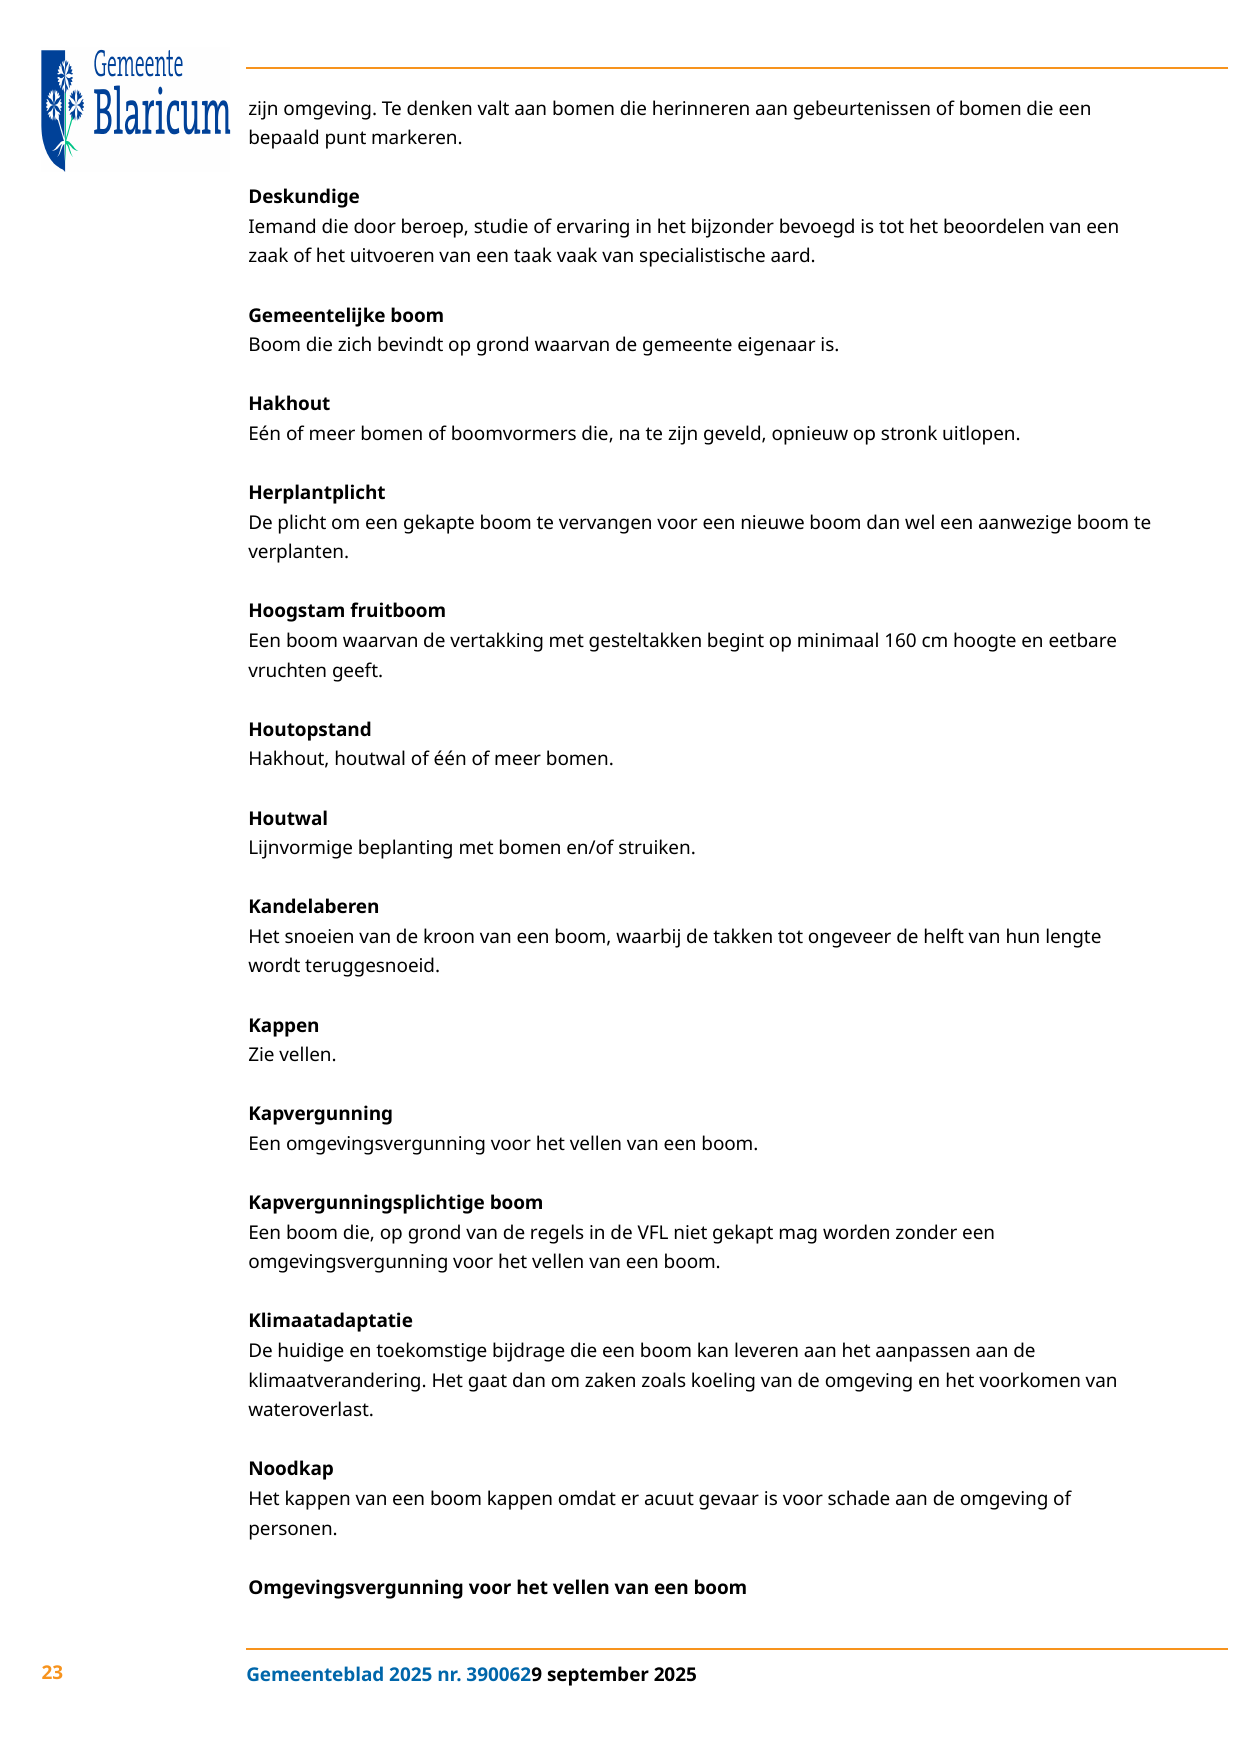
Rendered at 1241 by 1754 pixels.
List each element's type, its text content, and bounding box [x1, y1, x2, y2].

text Eén of meer bomen of boomvormers die, na te zijn geveld, opnieuw op stronk uitlopen. [248, 420, 1152, 446]
text Herplantplicht [248, 479, 1152, 505]
text Een boom die, op grond van de regels in de VFL niet gekapt mag worden zonder een omgevingsvergunning voor het vellen van een boom. [248, 1219, 1152, 1274]
text Hoogstam fruitboom [248, 598, 1152, 623]
text Zie vellen. [248, 1041, 1152, 1067]
text zijn omgeving. Te denken valt aan bomen die herinneren aan gebeurtenissen of bomen die een bepaald punt markeren. [248, 95, 1152, 150]
text Hakhout [248, 391, 1152, 416]
text Kapvergunning [248, 1101, 1152, 1126]
text De plicht om een gekapte boom te vervangen voor een nieuwe boom dan wel een aanwezige boom te verplanten. [248, 509, 1152, 564]
text Houtwal [248, 805, 1152, 831]
text Klimaatadaptatie [248, 1308, 1152, 1333]
text Een boom waarvan de vertakking met gesteltakken begint op minimaal 160 cm hoogte en eetbare vruchten geeft. [248, 627, 1152, 683]
text Hakhout, houtwal of één of meer bomen. [248, 746, 1152, 771]
text Boom die zich bevindt op grond waarvan de gemeente eigenaar is. [248, 331, 1152, 357]
text Kandelaberen [248, 893, 1152, 919]
text Gemeentelijke boom [248, 302, 1152, 328]
text Deskundige [248, 183, 1152, 209]
text Iemand die door beroep, studie of ervaring in het bijzonder bevoegd is tot het beoordelen van een zaak of het uitvoeren van een taak vaak van specialistische aard. [248, 213, 1152, 268]
text Het snoeien van de kroon van een boom, waarbij de takken tot ongeveer de helft van hun lengte wordt teruggesnoeid. [248, 923, 1152, 978]
text Kapvergunningsplichtige boom [248, 1189, 1152, 1215]
text Het kappen van een boom kappen omdat er acuut gevaar is voor schade aan de omgeving of personen. [248, 1485, 1152, 1541]
text Kappen [248, 1012, 1152, 1038]
text De huidige en toekomstige bijdrage die een boom kan leveren aan het aanpassen aan de klimaatverandering. Het gaat dan om zaken zoals koeling van de omgeving en het voorkomen van wateroverlast. [248, 1337, 1152, 1422]
picture [41, 47, 231, 172]
text Houtopstand [248, 716, 1152, 742]
text Noodkap [248, 1456, 1152, 1481]
text Een omgevingsvergunning voor het vellen van een boom. [248, 1130, 1152, 1156]
text Omgevingsvergunning voor het vellen van een boom [248, 1574, 1152, 1600]
text Lijnvormige beplanting met bomen en/of struiken. [248, 834, 1152, 860]
